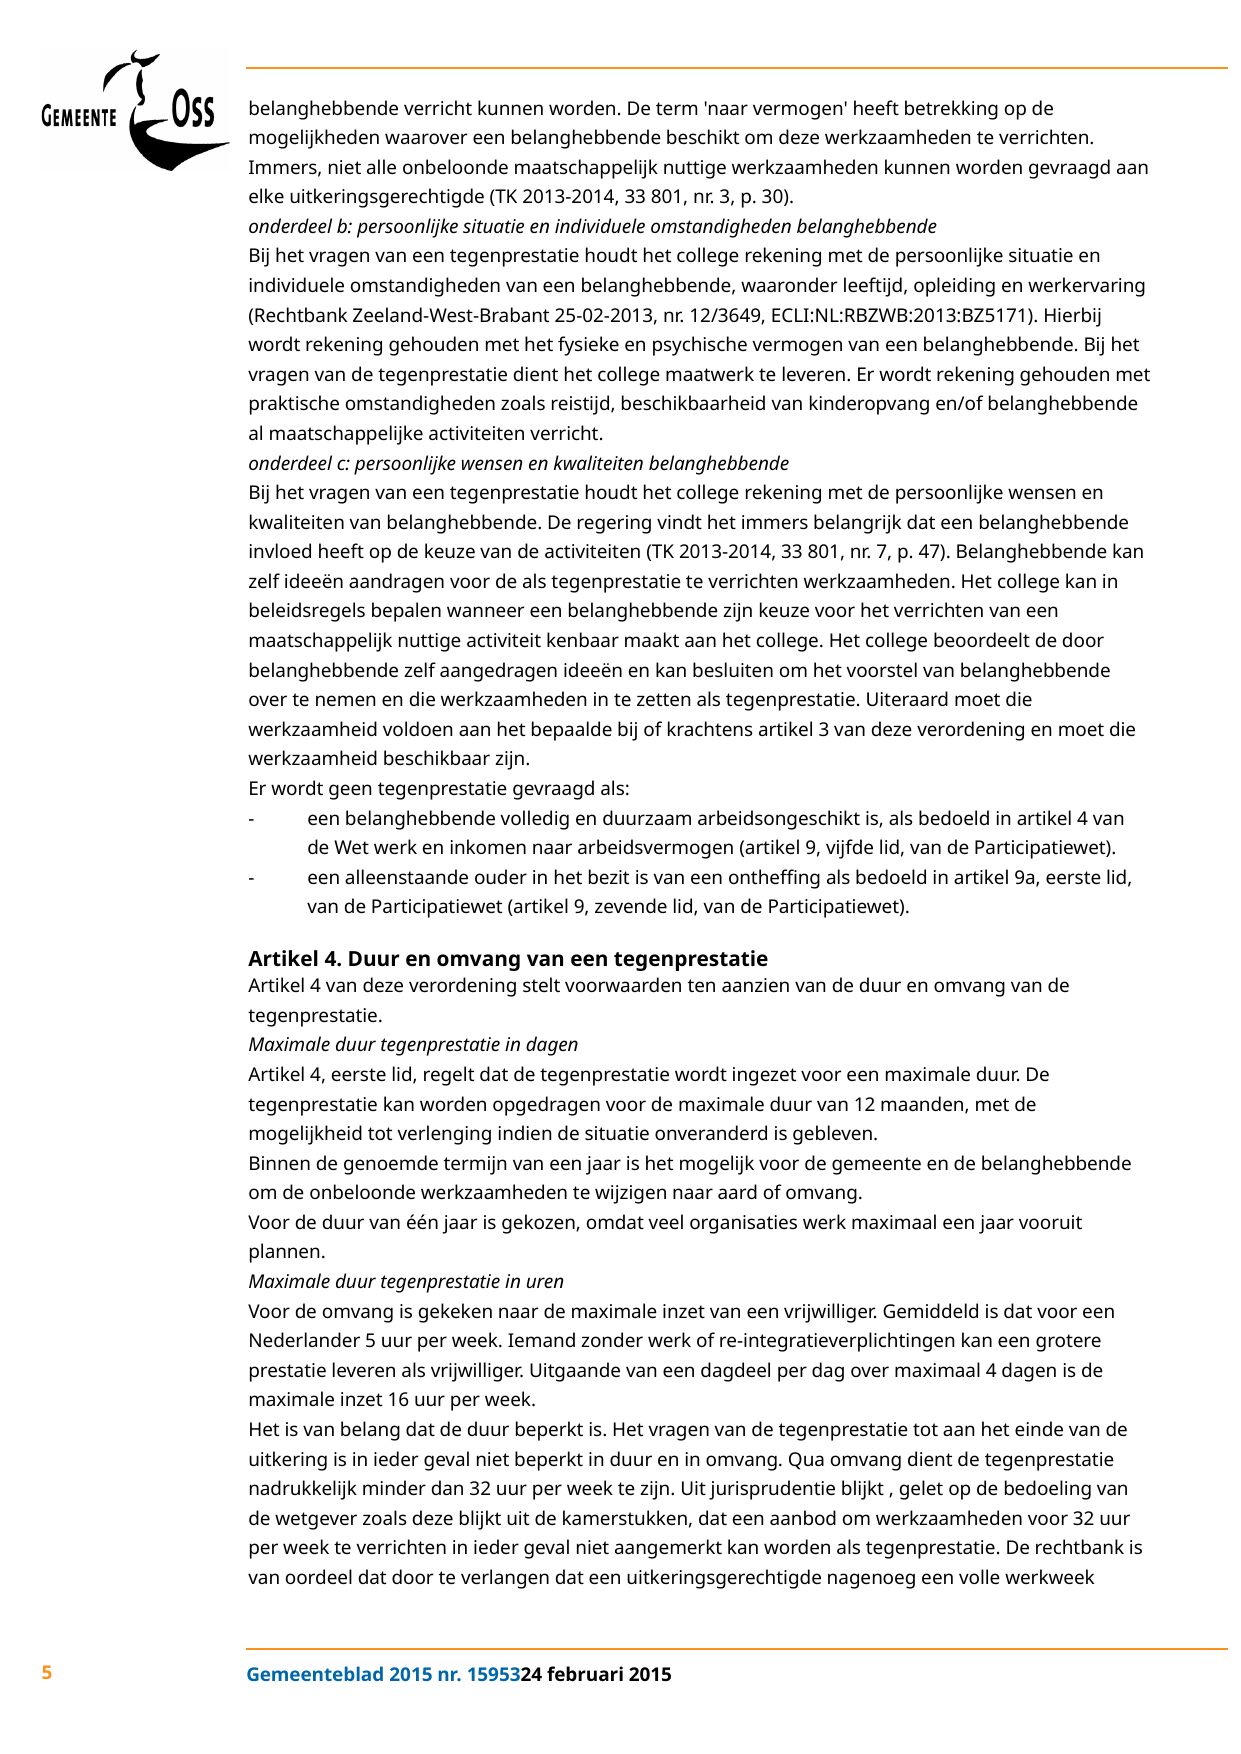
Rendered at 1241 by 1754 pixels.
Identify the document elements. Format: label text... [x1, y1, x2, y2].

text Artikel 4. Duur en omvang van een tegenprestatie [248, 944, 1152, 972]
text onderdeel c: persoonlijke wensen en kwaliteiten belanghebbende [248, 450, 1152, 476]
list een belanghebbende volledig en duurzaam arbeidsongeschikt is, als bedoeld in artikel 4 van de Wet werk en inkomen naar arbeidsvermogen (artikel 9, vijfde lid, van de Participatiewet). [248, 805, 1152, 860]
text Maximale duur tegenprestatie in uren [248, 1268, 1152, 1294]
text Binnen de genoemde termijn van een jaar is het mogelijk voor de gemeente en de belanghebbende om de onbeloonde werkzaamheden te wijzigen naar aard of omvang. [248, 1150, 1152, 1205]
text Artikel 4, eerste lid, regelt dat de tegenprestatie wordt ingezet voor een maximale duur. De tegenprestatie kan worden opgedragen voor de maximale duur van 12 maanden, met de mogelijkheid tot verlenging indien de situatie onveranderd is gebleven. [248, 1061, 1152, 1146]
picture [41, 47, 231, 172]
text Voor de duur van één jaar is gekozen, omdat veel organisaties werk maximaal een jaar vooruit plannen. [248, 1209, 1152, 1264]
text belanghebbende verricht kunnen worden. De term 'naar vermogen' heeft betrekking op de mogelijkheden waarover een belanghebbende beschikt om deze werkzaamheden te verrichten. Immers, niet alle onbeloonde maatschappelijk nuttige werkzaamheden kunnen worden gevraagd aan elke uitkeringsgerechtigde (TK 2013-2014, 33 801, nr. 3, p. 30). [248, 95, 1152, 209]
text Er wordt geen tegenprestatie gevraagd als: [248, 775, 1152, 801]
text Voor de omvang is gekeken naar de maximale inzet van een vrijwilliger. Gemiddeld is dat voor een Nederlander 5 uur per week. Iemand zonder werk of re-integratieverplichtingen kan een grotere prestatie leveren als vrijwilliger. Uitgaande van een dagdeel per dag over maximaal 4 dagen is de maximale inzet 16 uur per week. [248, 1298, 1152, 1412]
text Maximale duur tegenprestatie in dagen [248, 1032, 1152, 1057]
text Bij het vragen van een tegenprestatie houdt het college rekening met de persoonlijke wensen en kwaliteiten van belanghebbende. De regering vindt het immers belangrijk dat een belanghebbende invloed heeft op de keuze van de activiteiten (TK 2013-2014, 33 801, nr. 7, p. 47). Belanghebbende kan zelf ideeën aandragen voor de als tegenprestatie te verrichten werkzaamheden. Het college kan in beleidsregels bepalen wanneer een belanghebbende zijn keuze voor het verrichten van een maatschappelijk nuttige activiteit kenbaar maakt aan het college. Het college beoordeelt de door belanghebbende zelf aangedragen ideeën en kan besluiten om het voorstel van belanghebbende over te nemen en die werkzaamheden in te zetten als tegenprestatie. Uiteraard moet die werkzaamheid voldoen aan het bepaalde bij of krachtens artikel 3 van deze verordening en moet die werkzaamheid beschikbaar zijn. [248, 479, 1152, 771]
list een alleenstaande ouder in het bezit is van een ontheffing als bedoeld in artikel 9a, eerste lid, van de Participatiewet (artikel 9, zevende lid, van de Participatiewet). [248, 864, 1152, 919]
text Bij het vragen van een tegenprestatie houdt het college rekening met de persoonlijke situatie en individuele omstandigheden van een belanghebbende, waaronder leeftijd, opleiding en werkervaring (Rechtbank Zeeland-West-Brabant 25-02-2013, nr. 12/3649, ECLI:NL:RBZWB:2013:BZ5171). Hierbij wordt rekening gehouden met het fysieke en psychische vermogen van een belanghebbende. Bij het vragen van de tegenprestatie dient het college maatwerk te leveren. Er wordt rekening gehouden met praktische omstandigheden zoals reistijd, beschikbaarheid van kinderopvang en/of belanghebbende al maatschappelijke activiteiten verricht. [248, 243, 1152, 446]
text onderdeel b: persoonlijke situatie en individuele omstandigheden belanghebbende [248, 213, 1152, 239]
text Het is van belang dat de duur beperkt is. Het vragen van de tegenprestatie tot aan het einde van de uitkering is in ieder geval niet beperkt in duur en in omvang. Qua omvang dient de tegenprestatie nadrukkelijk minder dan 32 uur per week te zijn. Uit jurisprudentie blijkt , gelet op de bedoeling van de wetgever zoals deze blijkt uit de kamerstukken, dat een aanbod om werkzaamheden voor 32 uur per week te verrichten in ieder geval niet aangemerkt kan worden als tegenprestatie. De rechtbank is van oordeel dat door te verlangen dat een uitkeringsgerechtigde nagenoeg een volle werkweek [248, 1416, 1152, 1590]
text Artikel 4 van deze verordening stelt voorwaarden ten aanzien van de duur en omvang van de tegenprestatie. [248, 972, 1152, 1028]
